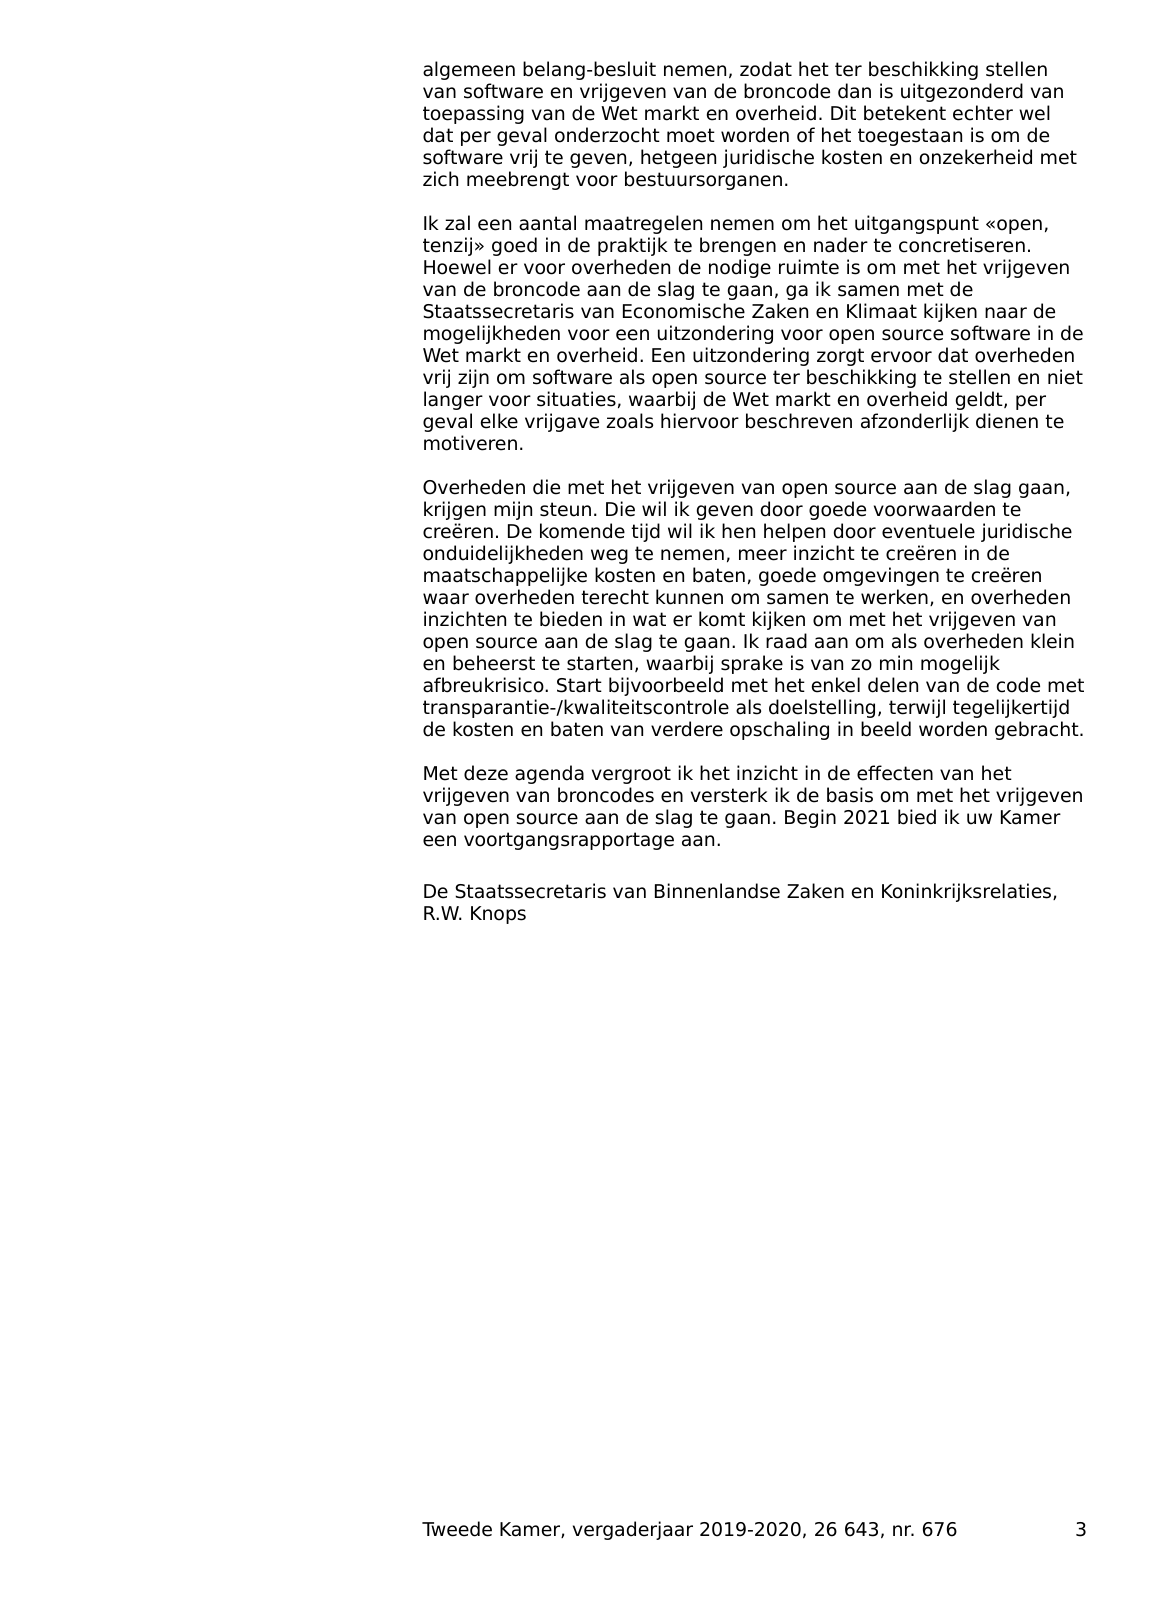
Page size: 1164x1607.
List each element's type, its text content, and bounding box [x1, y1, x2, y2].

text De Staatssecretaris van Binnenlandse Zaken en Koninkrijksrelaties, R.W. Knops [422, 881, 1087, 925]
text algemeen belang-besluit nemen, zodat het ter beschikking stellen van software en vrijgeven van de broncode dan is uitgezonderd van toepassing van de Wet markt en overheid. Dit betekent echter wel dat per geval onderzocht moet worden of het toegestaan is om de software vrij te geven, hetgeen juridische kosten en onzekerheid met zich meebrengt voor bestuursorganen. [422, 59, 1087, 191]
text Met deze agenda vergroot ik het inzicht in de effecten van het vrijgeven van broncodes en versterk ik de basis om met het vrijgeven van open source aan de slag te gaan. Begin 2021 bied ik uw Kamer een voortgangsrapportage aan. [422, 763, 1087, 851]
text Ik zal een aantal maatregelen nemen om het uitgangspunt «open, tenzij» goed in de praktijk te brengen en nader te concretiseren. Hoewel er voor overheden de nodige ruimte is om met het vrijgeven van de broncode aan de slag te gaan, ga ik samen met de Staatssecretaris van Economische Zaken en Klimaat kijken naar de mogelijkheden voor een uitzondering voor open source software in de Wet markt en overheid. Een uitzondering zorgt ervoor dat overheden vrij zijn om software als open source ter beschikking te stellen en niet langer voor situaties, waarbij de Wet markt en overheid geldt, per geval elke vrijgave zoals hiervoor beschreven afzonderlijk dienen te motiveren. [422, 213, 1087, 455]
text Overheden die met het vrijgeven van open source aan de slag gaan, krijgen mijn steun. Die wil ik geven door goede voorwaarden te creëren. De komende tijd wil ik hen helpen door eventuele juridische onduidelijkheden weg te nemen, meer inzicht te creëren in de maatschappelijke kosten en baten, goede omgevingen te creëren waar overheden terecht kunnen om samen te werken, en overheden inzichten te bieden in wat er komt kijken om met het vrijgeven van open source aan de slag te gaan. Ik raad aan om als overheden klein en beheerst te starten, waarbij sprake is van zo min mogelijk afbreukrisico. Start bijvoorbeeld met het enkel delen van de code met transparantie-/kwaliteitscontrole als doelstelling, terwijl tegelijkertijd de kosten en baten van verdere opschaling in beeld worden gebracht. [422, 477, 1087, 741]
